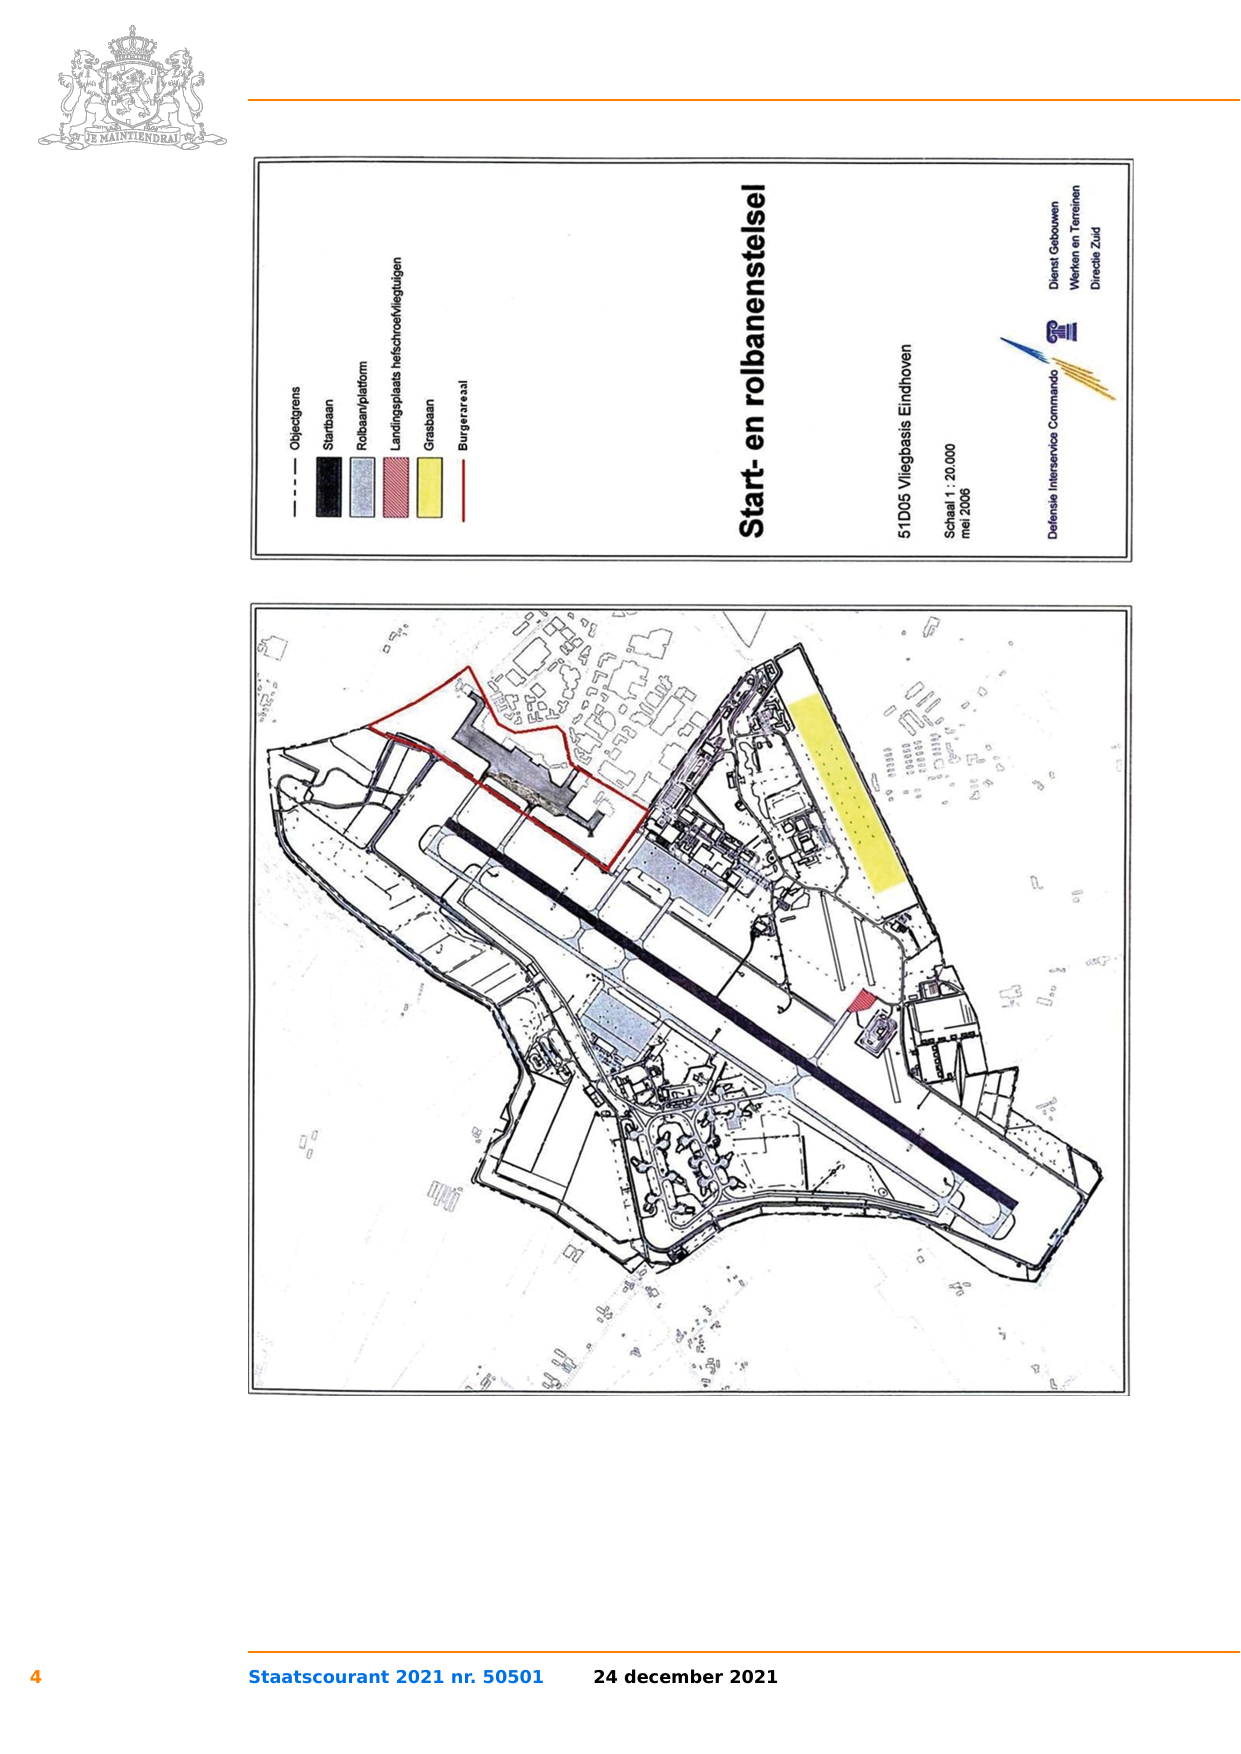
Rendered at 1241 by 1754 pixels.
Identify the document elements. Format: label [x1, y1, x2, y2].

picture [248, 155, 1134, 1396]
picture [38, 25, 227, 150]
